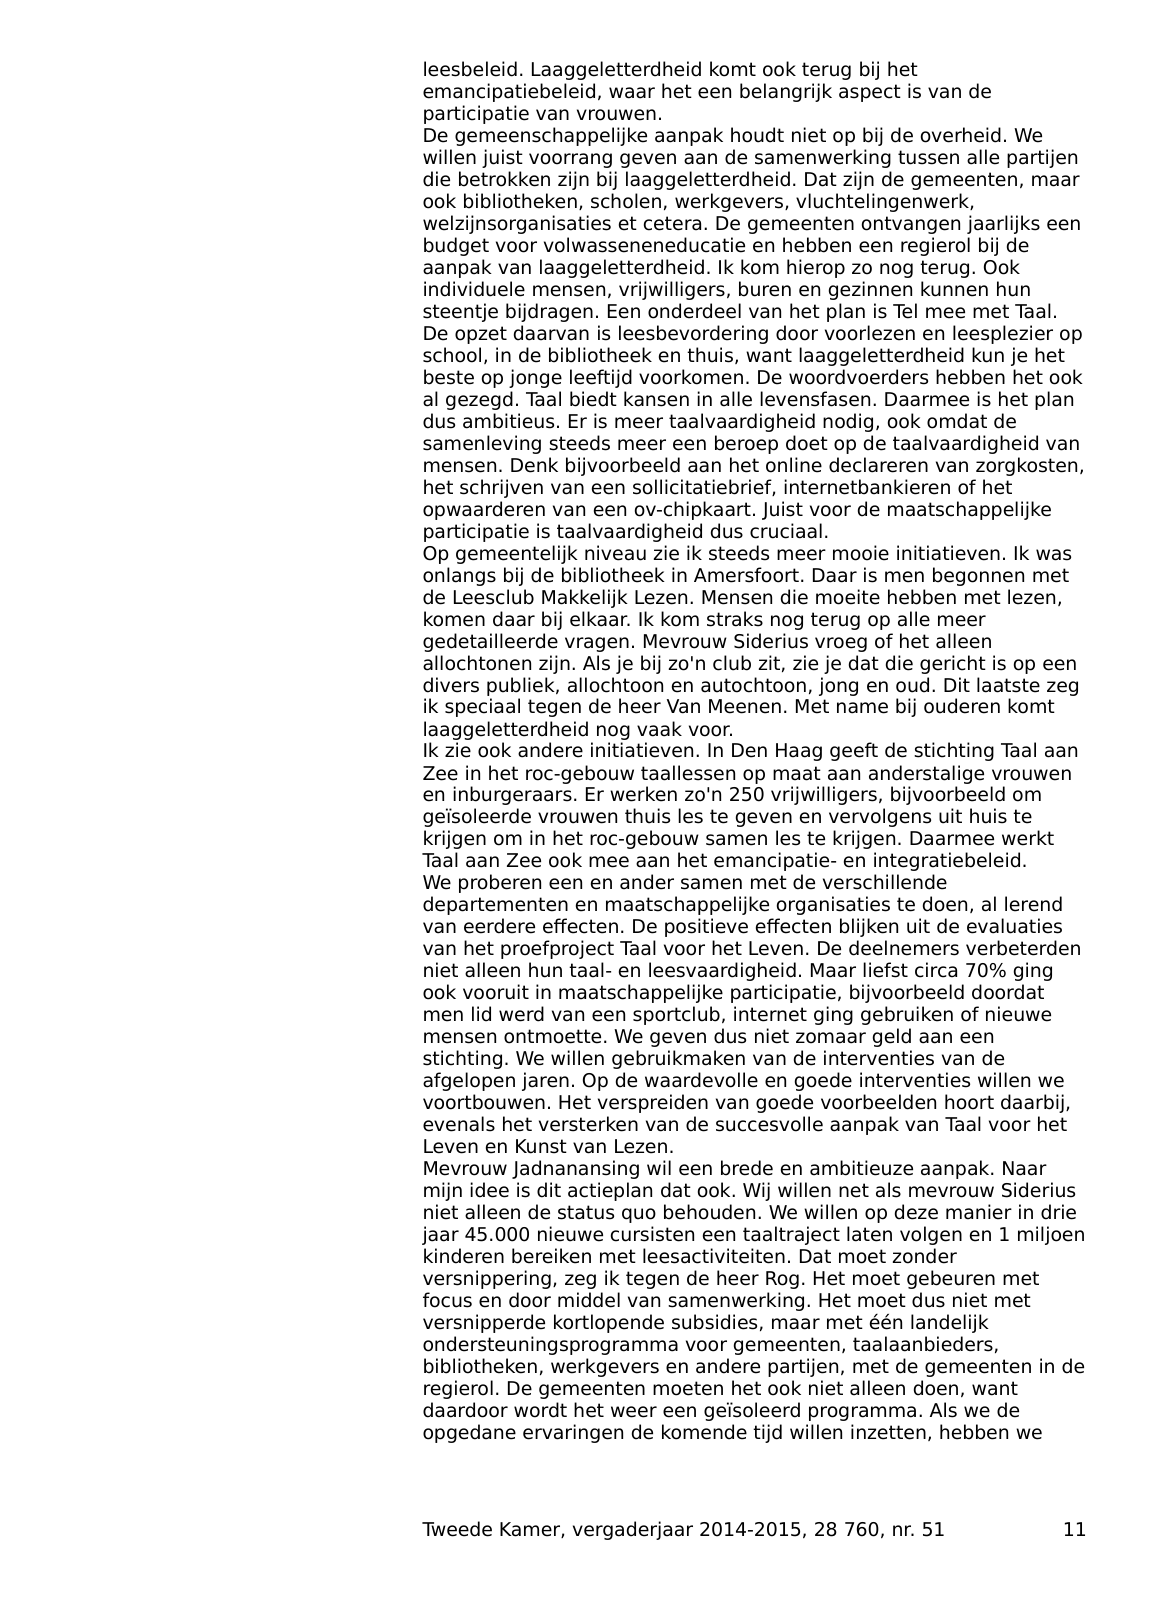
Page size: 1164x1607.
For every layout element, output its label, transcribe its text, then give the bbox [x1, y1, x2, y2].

text Mevrouw Jadnanansing wil een brede en ambitieuze aanpak. Naar mijn idee is dit actieplan dat ook. Wij willen net als mevrouw Siderius niet alleen de status quo behouden. We willen op deze manier in drie jaar 45.000 nieuwe cursisten een taaltraject laten volgen en 1 miljoen kinderen bereiken met leesactiviteiten. Dat moet zonder versnippering, zeg ik tegen de heer Rog. Het moet gebeuren met focus en door middel van samenwerking. Het moet dus niet met versnipperde kortlopende subsidies, maar met één landelijk ondersteuningsprogramma voor gemeenten, taalaanbieders, bibliotheken, werkgevers en andere partijen, met de gemeenten in de regierol. De gemeenten moeten het ook niet alleen doen, want daardoor wordt het weer een geïsoleerd programma. Als we de opgedane ervaringen de komende tijd willen inzetten, hebben we [422, 1158, 1087, 1444]
text leesbeleid. Laaggeletterdheid komt ook terug bij het emancipatiebeleid, waar het een belangrijk aspect is van de participatie van vrouwen. [422, 59, 1087, 125]
text Ik zie ook andere initiatieven. In Den Haag geeft de stichting Taal aan Zee in het roc-gebouw taallessen op maat aan anderstalige vrouwen en inburgeraars. Er werken zo'n 250 vrijwilligers, bijvoorbeeld om geïsoleerde vrouwen thuis les te geven en vervolgens uit huis te krijgen om in het roc-gebouw samen les te krijgen. Daarmee werkt Taal aan Zee ook mee aan het emancipatie- en integratiebeleid. [422, 740, 1087, 872]
text De gemeenschappelijke aanpak houdt niet op bij de overheid. We willen juist voorrang geven aan de samenwerking tussen alle partijen die betrokken zijn bij laaggeletterdheid. Dat zijn de gemeenten, maar ook bibliotheken, scholen, werkgevers, vluchtelingenwerk, welzijnsorganisaties et cetera. De gemeenten ontvangen jaarlijks een budget voor volwasseneneducatie en hebben een regierol bij de aanpak van laaggeletterdheid. Ik kom hierop zo nog terug. Ook individuele mensen, vrijwilligers, buren en gezinnen kunnen hun steentje bijdragen. Een onderdeel van het plan is Tel mee met Taal. De opzet daarvan is leesbevordering door voorlezen en leesplezier op school, in de bibliotheek en thuis, want laaggeletterdheid kun je het beste op jonge leeftijd voorkomen. De woordvoerders hebben het ook al gezegd. Taal biedt kansen in alle levensfasen. Daarmee is het plan dus ambitieus. Er is meer taalvaardigheid nodig, ook omdat de samenleving steeds meer een beroep doet op de taalvaardigheid van mensen. Denk bijvoorbeeld aan het online declareren van zorgkosten, het schrijven van een sollicitatiebrief, internetbankieren of het opwaarderen van een ov-chipkaart. Juist voor de maatschappelijke participatie is taalvaardigheid dus cruciaal. [422, 125, 1087, 543]
text We proberen een en ander samen met de verschillende departementen en maatschappelijke organisaties te doen, al lerend van eerdere effecten. De positieve effecten blijken uit de evaluaties van het proefproject Taal voor het Leven. De deelnemers verbeterden niet alleen hun taal- en leesvaardigheid. Maar liefst circa 70% ging ook vooruit in maatschappelijke participatie, bijvoorbeeld doordat men lid werd van een sportclub, internet ging gebruiken of nieuwe mensen ontmoette. We geven dus niet zomaar geld aan een stichting. We willen gebruikmaken van de interventies van de afgelopen jaren. Op de waardevolle en goede interventies willen we voortbouwen. Het verspreiden van goede voorbeelden hoort daarbij, evenals het versterken van de succesvolle aanpak van Taal voor het Leven en Kunst van Lezen. [422, 872, 1087, 1158]
text Op gemeentelijk niveau zie ik steeds meer mooie initiatieven. Ik was onlangs bij de bibliotheek in Amersfoort. Daar is men begonnen met de Leesclub Makkelijk Lezen. Mensen die moeite hebben met lezen, komen daar bij elkaar. Ik kom straks nog terug op alle meer gedetailleerde vragen. Mevrouw Siderius vroeg of het alleen allochtonen zijn. Als je bij zo'n club zit, zie je dat die gericht is op een divers publiek, allochtoon en autochtoon, jong en oud. Dit laatste zeg ik speciaal tegen de heer Van Meenen. Met name bij ouderen komt laaggeletterdheid nog vaak voor. [422, 543, 1087, 740]
